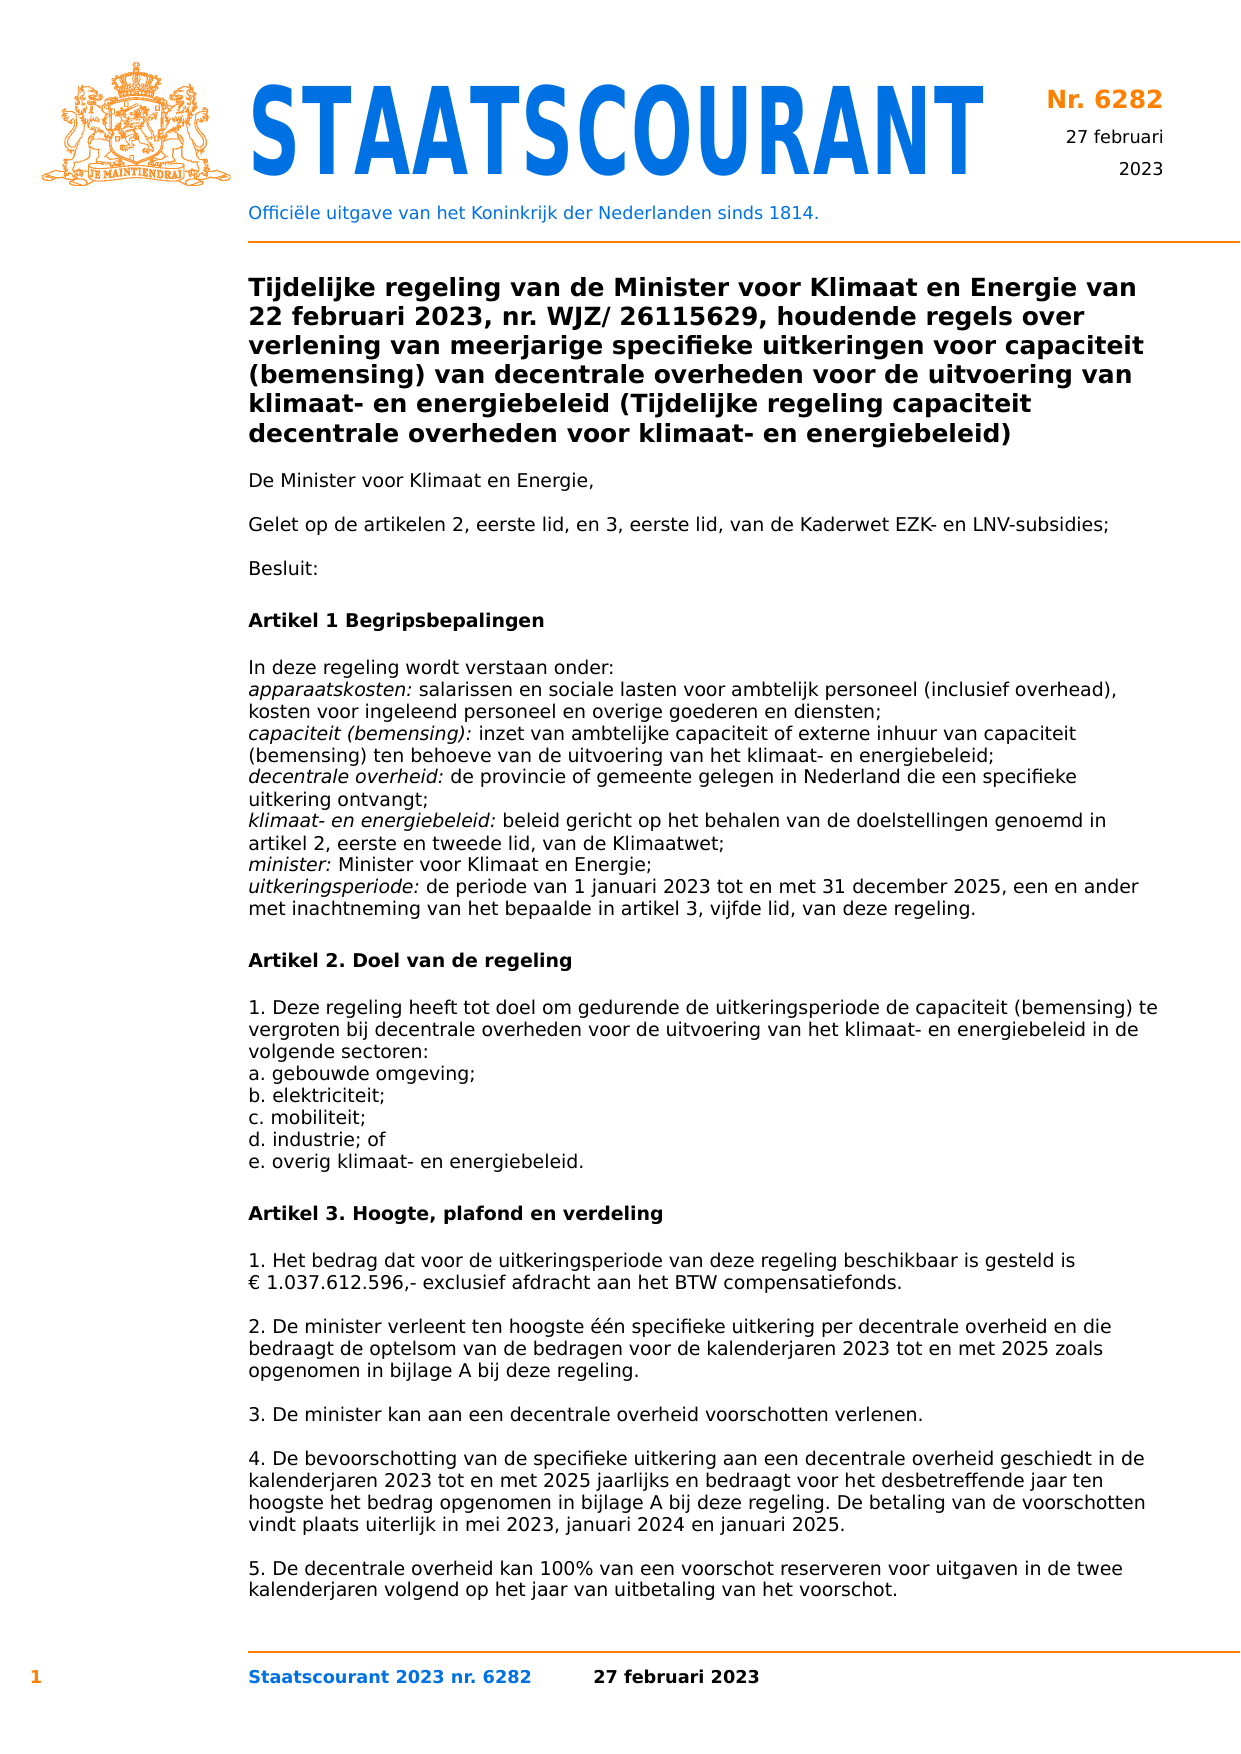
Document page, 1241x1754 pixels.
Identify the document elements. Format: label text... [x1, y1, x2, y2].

text 5. De decentrale overheid kan 100% van een voorschot reserveren voor uitgaven in de twee kalenderjaren volgend op het jaar van uitbetaling van het voorschot. [248, 1557, 1163, 1601]
text capaciteit (bemensing): inzet van ambtelijke capaciteit of externe inhuur van capaciteit (bemensing) ten behoeve van de uitvoering van het klimaat- en energiebeleid; [248, 722, 1163, 766]
subtitle Tijdelijke regeling van de Minister voor Klimaat en Energie van 22 februari 2023, nr. WJZ/ 26115629, houdende regels over verlening van meerjarige specifieke uitkeringen voor capaciteit (bemensing) van decentrale overheden voor de uitvoering van klimaat- en energiebeleid (Tijdelijke regeling capaciteit decentrale overheden voor klimaat- en energiebeleid) [248, 273, 1163, 448]
table_cell 27 februari [998, 121, 1240, 153]
text De Minister voor Klimaat en Energie, [248, 470, 1163, 492]
subtitle Artikel 2. Doel van de regeling [248, 950, 1163, 972]
table_header Nr. 6282 [998, 62, 1240, 121]
text minister: Minister voor Klimaat en Energie; [248, 854, 1163, 876]
text Besluit: [248, 558, 1163, 579]
table_cell 2023 [998, 153, 1240, 203]
table_header STAATSCOURANT [248, 62, 998, 203]
subtitle Artikel 3. Hoogte, plafond en verdeling [248, 1203, 1163, 1225]
text uitkeringsperiode: de periode van 1 januari 2023 tot en met 31 december 2025, een en ander met inachtneming van het bepaalde in artikel 3, vijfde lid, van deze regeling. [248, 876, 1163, 920]
table_cell Officiële uitgave van het Koninkrijk der Nederlanden sinds 1814. [248, 203, 1240, 241]
picture [41, 62, 231, 186]
text klimaat- en energiebeleid: beleid gericht op het behalen van de doelstellingen genoemd in artikel 2, eerste en tweede lid, van de Klimaatwet; [248, 810, 1163, 854]
table_header [25, 62, 248, 241]
text b. elektriciteit; [248, 1085, 1163, 1107]
text apparaatskosten: salarissen en sociale lasten voor ambtelijk personeel (inclusief overhead), kosten voor ingeleend personeel en overige goederen en diensten; [248, 678, 1163, 722]
text a. gebouwde omgeving; [248, 1063, 1163, 1085]
text 1. Het bedrag dat voor de uitkeringsperiode van deze regeling beschikbaar is gesteld is € 1.037.612.596,- exclusief afdracht aan het BTW compensatiefonds. [248, 1250, 1163, 1294]
text 4. De bevoorschotting van de specifieke uitkering aan een decentrale overheid geschiedt in de kalenderjaren 2023 tot en met 2025 jaarlijks en bedraagt voor het desbetreffende jaar ten hoogste het bedrag opgenomen in bijlage A bij deze regeling. De betaling van de voorschotten vindt plaats uiterlijk in mei 2023, januari 2024 en januari 2025. [248, 1448, 1163, 1536]
subtitle Artikel 1 Begripsbepalingen [248, 609, 1163, 632]
text In deze regeling wordt verstaan onder: [248, 657, 1163, 678]
text 1. Deze regeling heeft tot doel om gedurende de uitkeringsperiode de capaciteit (bemensing) te vergroten bij decentrale overheden voor de uitvoering van het klimaat- en energiebeleid in de volgende sectoren: [248, 997, 1163, 1063]
text 2. De minister verleent ten hoogste één specifieke uitkering per decentrale overheid en die bedraagt de optelsom van de bedragen voor de kalenderjaren 2023 tot en met 2025 zoals opgenomen in bijlage A bij deze regeling. [248, 1316, 1163, 1382]
text c. mobiliteit; [248, 1107, 1163, 1129]
text Gelet op de artikelen 2, eerste lid, en 3, eerste lid, van de Kaderwet EZK- en LNV-subsidies; [248, 514, 1163, 536]
text 3. De minister kan aan een decentrale overheid voorschotten verlenen. [248, 1404, 1163, 1426]
text decentrale overheid: de provincie of gemeente gelegen in Nederland die een specifieke uitkering ontvangt; [248, 766, 1163, 810]
text e. overig klimaat- en energiebeleid. [248, 1151, 1163, 1173]
text d. industrie; of [248, 1129, 1163, 1151]
